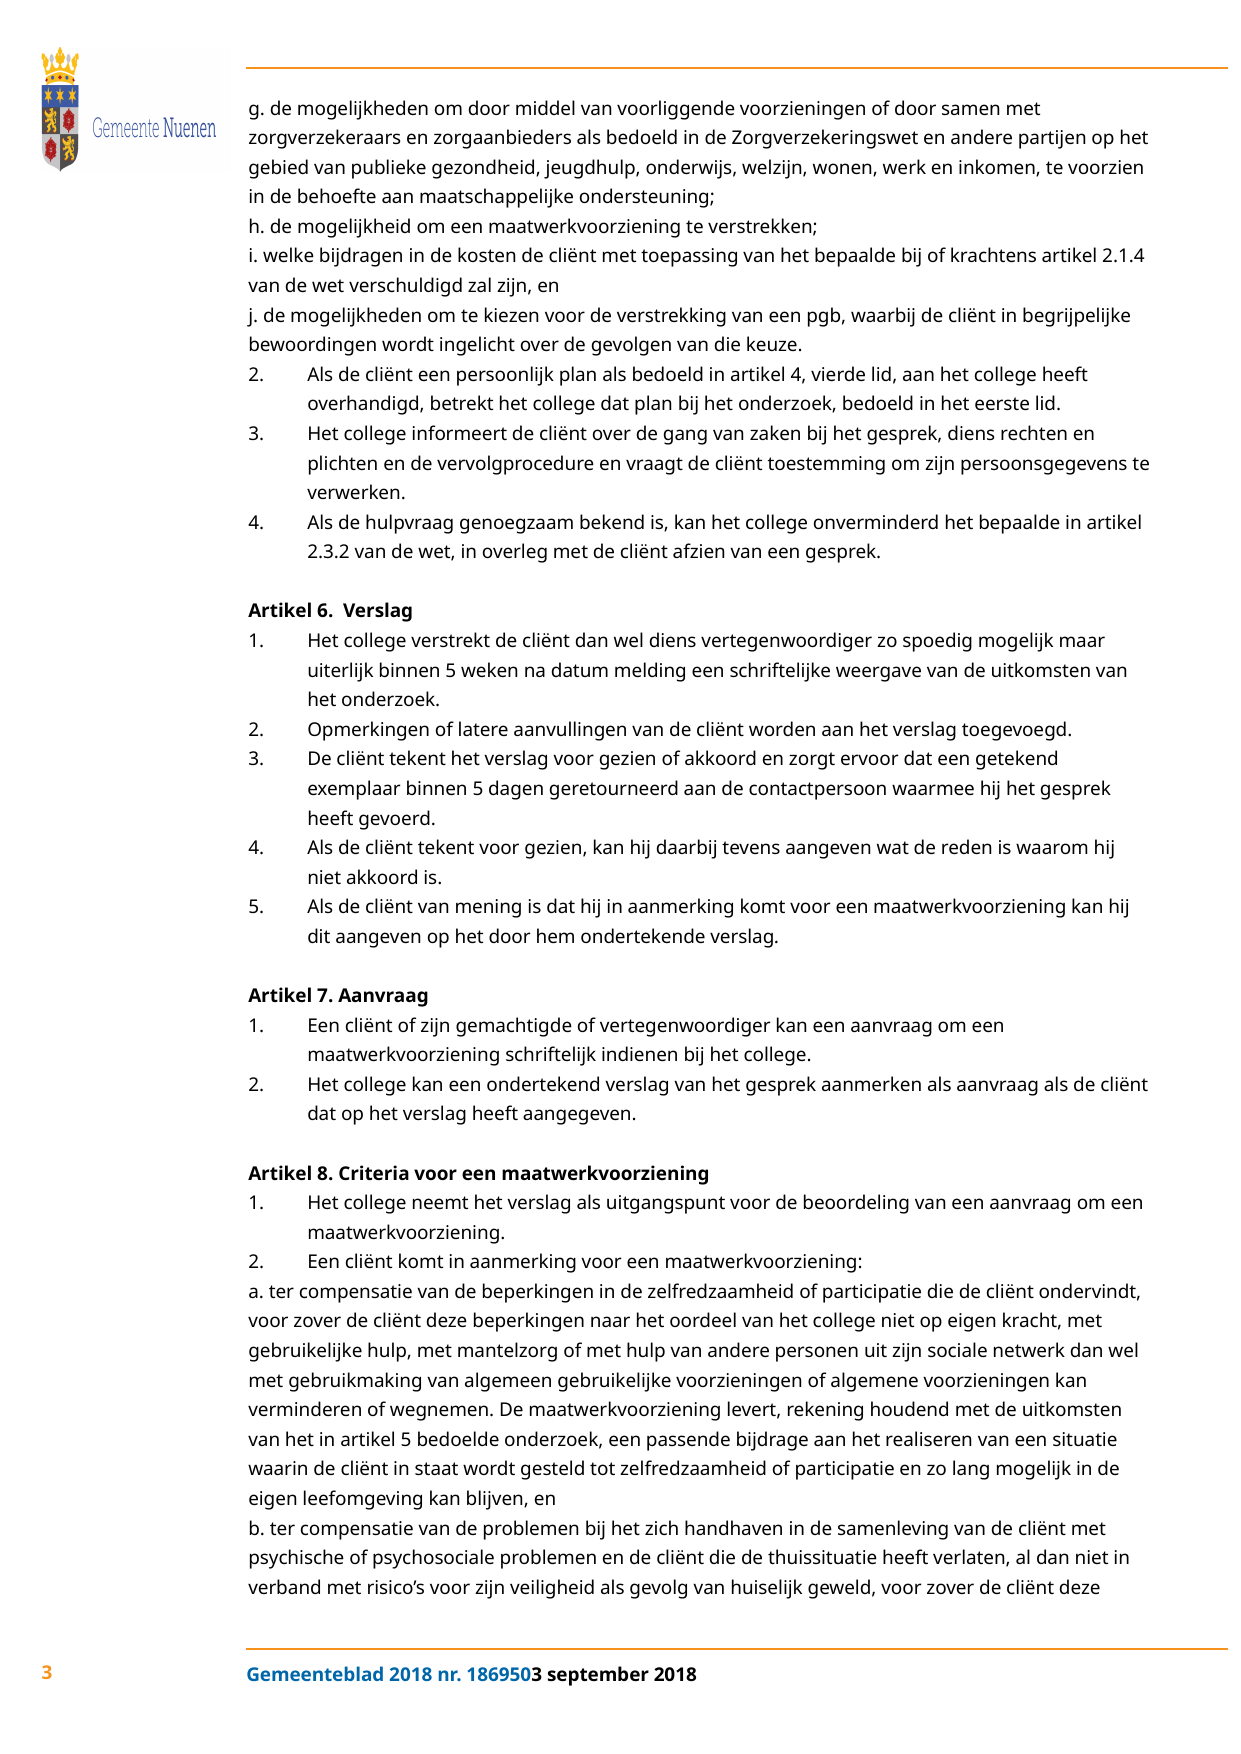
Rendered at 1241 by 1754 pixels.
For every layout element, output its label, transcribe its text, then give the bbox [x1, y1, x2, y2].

picture [41, 47, 231, 172]
text a. ter compensatie van de beperkingen in de zelfredzaamheid of participatie die de cliënt ondervindt, voor zover de cliënt deze beperkingen naar het oordeel van het college niet op eigen kracht, met gebruikelijke hulp, met mantelzorg of met hulp van andere personen uit zijn sociale netwerk dan wel met gebruikmaking van algemeen gebruikelijke voorzieningen of algemene voorzieningen kan verminderen of wegnemen. De maatwerkvoorziening levert, rekening houdend met de uitkomsten van het in artikel 5 bedoelde onderzoek, een passende bijdrage aan het realiseren van een situatie waarin de cliënt in staat wordt gesteld tot zelfredzaamheid of participatie en zo lang mogelijk in de eigen leefomgeving kan blijven, en [248, 1278, 1152, 1511]
list Het college verstrekt de cliënt dan wel diens vertegenwoordiger zo spoedig mogelijk maar uiterlijk binnen 5 weken na datum melding een schriftelijke weergave van de uitkomsten van het onderzoek. [248, 627, 1152, 712]
list De cliënt tekent het verslag voor gezien of akkoord en zorgt ervoor dat een getekend exemplaar binnen 5 dagen geretourneerd aan de contactpersoon waarmee hij het gesprek heeft gevoerd. [248, 746, 1152, 831]
list Als de hulpvraag genoegzaam bekend is, kan het college onverminderd het bepaalde in artikel 2.3.2 van de wet, in overleg met de cliënt afzien van een gesprek. [248, 509, 1152, 564]
list Het college kan een ondertekend verslag van het gesprek aanmerken als aanvraag als de cliënt dat op het verslag heeft aangegeven. [248, 1071, 1152, 1126]
list Opmerkingen of latere aanvullingen van de cliënt worden aan het verslag toegevoegd. [248, 716, 1152, 742]
list Als de cliënt een persoonlijk plan als bedoeld in artikel 4, vierde lid, aan het college heeft overhandigd, betrekt het college dat plan bij het onderzoek, bedoeld in het eerste lid. [248, 361, 1152, 416]
text b. ter compensatie van de problemen bij het zich handhaven in de samenleving van de cliënt met psychische of psychosociale problemen en de cliënt die de thuissituatie heeft verlaten, al dan niet in verband met risico’s voor zijn veiligheid als gevolg van huiselijk geweld, voor zover de cliënt deze [248, 1515, 1152, 1600]
text i. welke bijdragen in de kosten de cliënt met toepassing van het bepaalde bij of krachtens artikel 2.1.4 van de wet verschuldigd zal zijn, en [248, 243, 1152, 298]
text Artikel 7. Aanvraag [248, 982, 1152, 1008]
list Een cliënt of zijn gemachtigde of vertegenwoordiger kan een aanvraag om een maatwerkvoorziening schriftelijk indienen bij het college. [248, 1012, 1152, 1067]
list Het college neemt het verslag als uitgangspunt voor de beoordeling van een aanvraag om een maatwerkvoorziening. [248, 1189, 1152, 1245]
list Als de cliënt tekent voor gezien, kan hij daarbij tevens aangeven wat de reden is waarom hij niet akkoord is. [248, 834, 1152, 890]
text Artikel 8. Criteria voor een maatwerkvoorziening [248, 1160, 1152, 1186]
list Het college informeert de cliënt over de gang van zaken bij het gesprek, diens rechten en plichten en de vervolgprocedure en vraagt de cliënt toestemming om zijn persoonsgegevens te verwerken. [248, 420, 1152, 505]
text g. de mogelijkheden om door middel van voorliggende voorzieningen of door samen met zorgverzekeraars en zorgaanbieders als bedoeld in de Zorgverzekeringswet en andere partijen op het gebied van publieke gezondheid, jeugdhulp, onderwijs, welzijn, wonen, werk en inkomen, te voorzien in de behoefte aan maatschappelijke ondersteuning; [248, 95, 1152, 209]
text Artikel 6. Verslag [248, 598, 1152, 623]
list Een cliënt komt in aanmerking voor een maatwerkvoorziening: [248, 1248, 1152, 1274]
list Als de cliënt van mening is dat hij in aanmerking komt voor een maatwerkvoorziening kan hij dit aangeven op het door hem ondertekende verslag. [248, 893, 1152, 949]
text j. de mogelijkheden om te kiezen voor de verstrekking van een pgb, waarbij de cliënt in begrijpelijke bewoordingen wordt ingelicht over de gevolgen van die keuze. [248, 302, 1152, 357]
text h. de mogelijkheid om een maatwerkvoorziening te verstrekken; [248, 213, 1152, 239]
